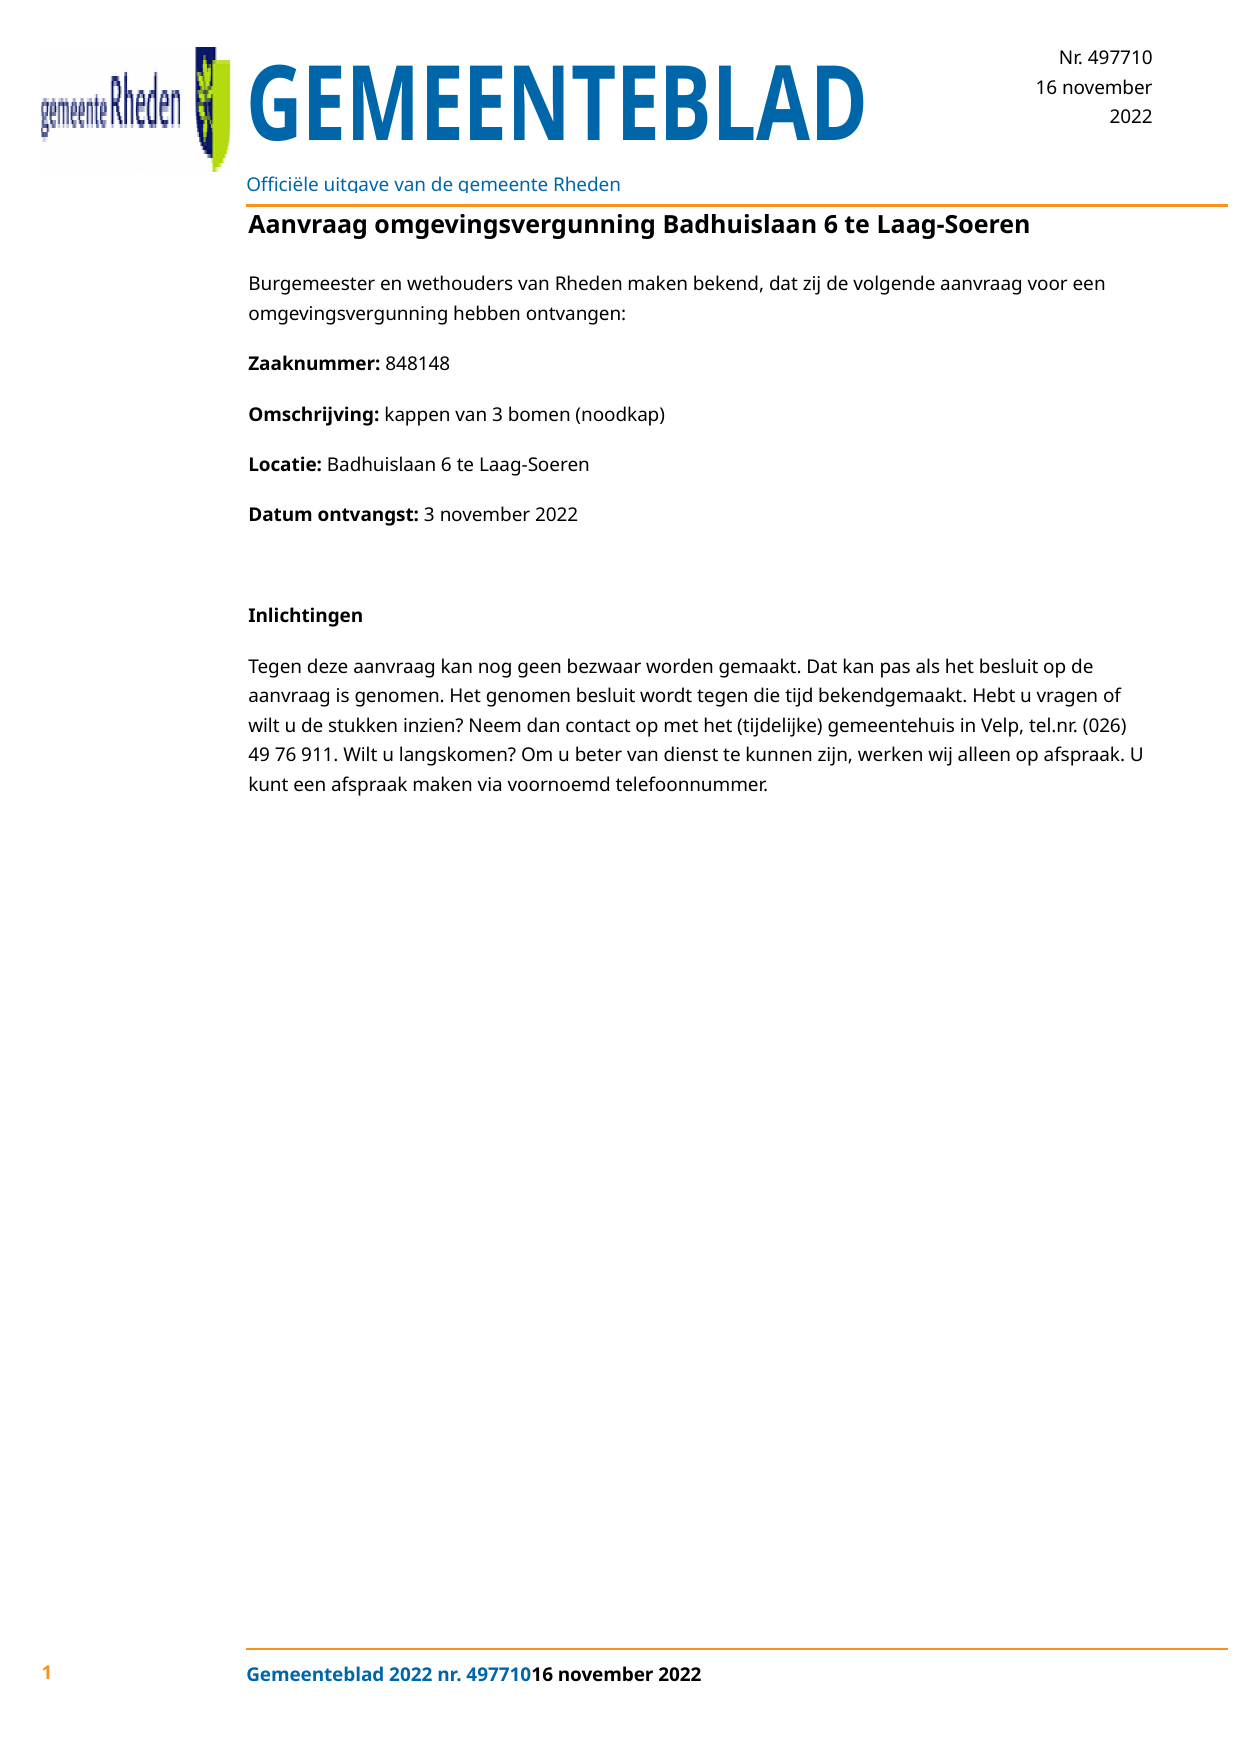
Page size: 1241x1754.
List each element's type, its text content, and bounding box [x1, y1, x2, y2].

text Datum ontvangst: 3 november 2022 [248, 502, 1152, 527]
text Omschrijving: kappen van 3 bomen (noodkap) [248, 401, 1152, 426]
text Aanvraag omgevingsvergunning Badhuislaan 6 te Laag-Soeren [248, 207, 1152, 241]
text Burgemeester en wethouders van Rheden maken bekend, dat zij de volgende aanvraag voor een omgevingsvergunning hebben ontvangen: [248, 270, 1152, 326]
picture [41, 47, 231, 172]
text Zaaknummer: 848148 [248, 350, 1152, 376]
text Tegen deze aanvraag kan nog geen bezwaar worden gemaakt. Dat kan pas als het besluit op de aanvraag is genomen. Het genomen besluit wordt tegen die tijd bekendgemaakt. Hebt u vragen of wilt u de stukken inzien? Neem dan contact op met het (tijdelijke) gemeentehuis in Velp, tel.nr. (026) 49 76 911. Wilt u langskomen? Om u beter van dienst te kunnen zijn, werken wij alleen op afspraak. U kunt een afspraak maken via voornoemd telefoonnummer. [248, 653, 1152, 797]
text Inlichtingen [248, 602, 1152, 628]
text Locatie: Badhuislaan 6 te Laag-Soeren [248, 451, 1152, 477]
